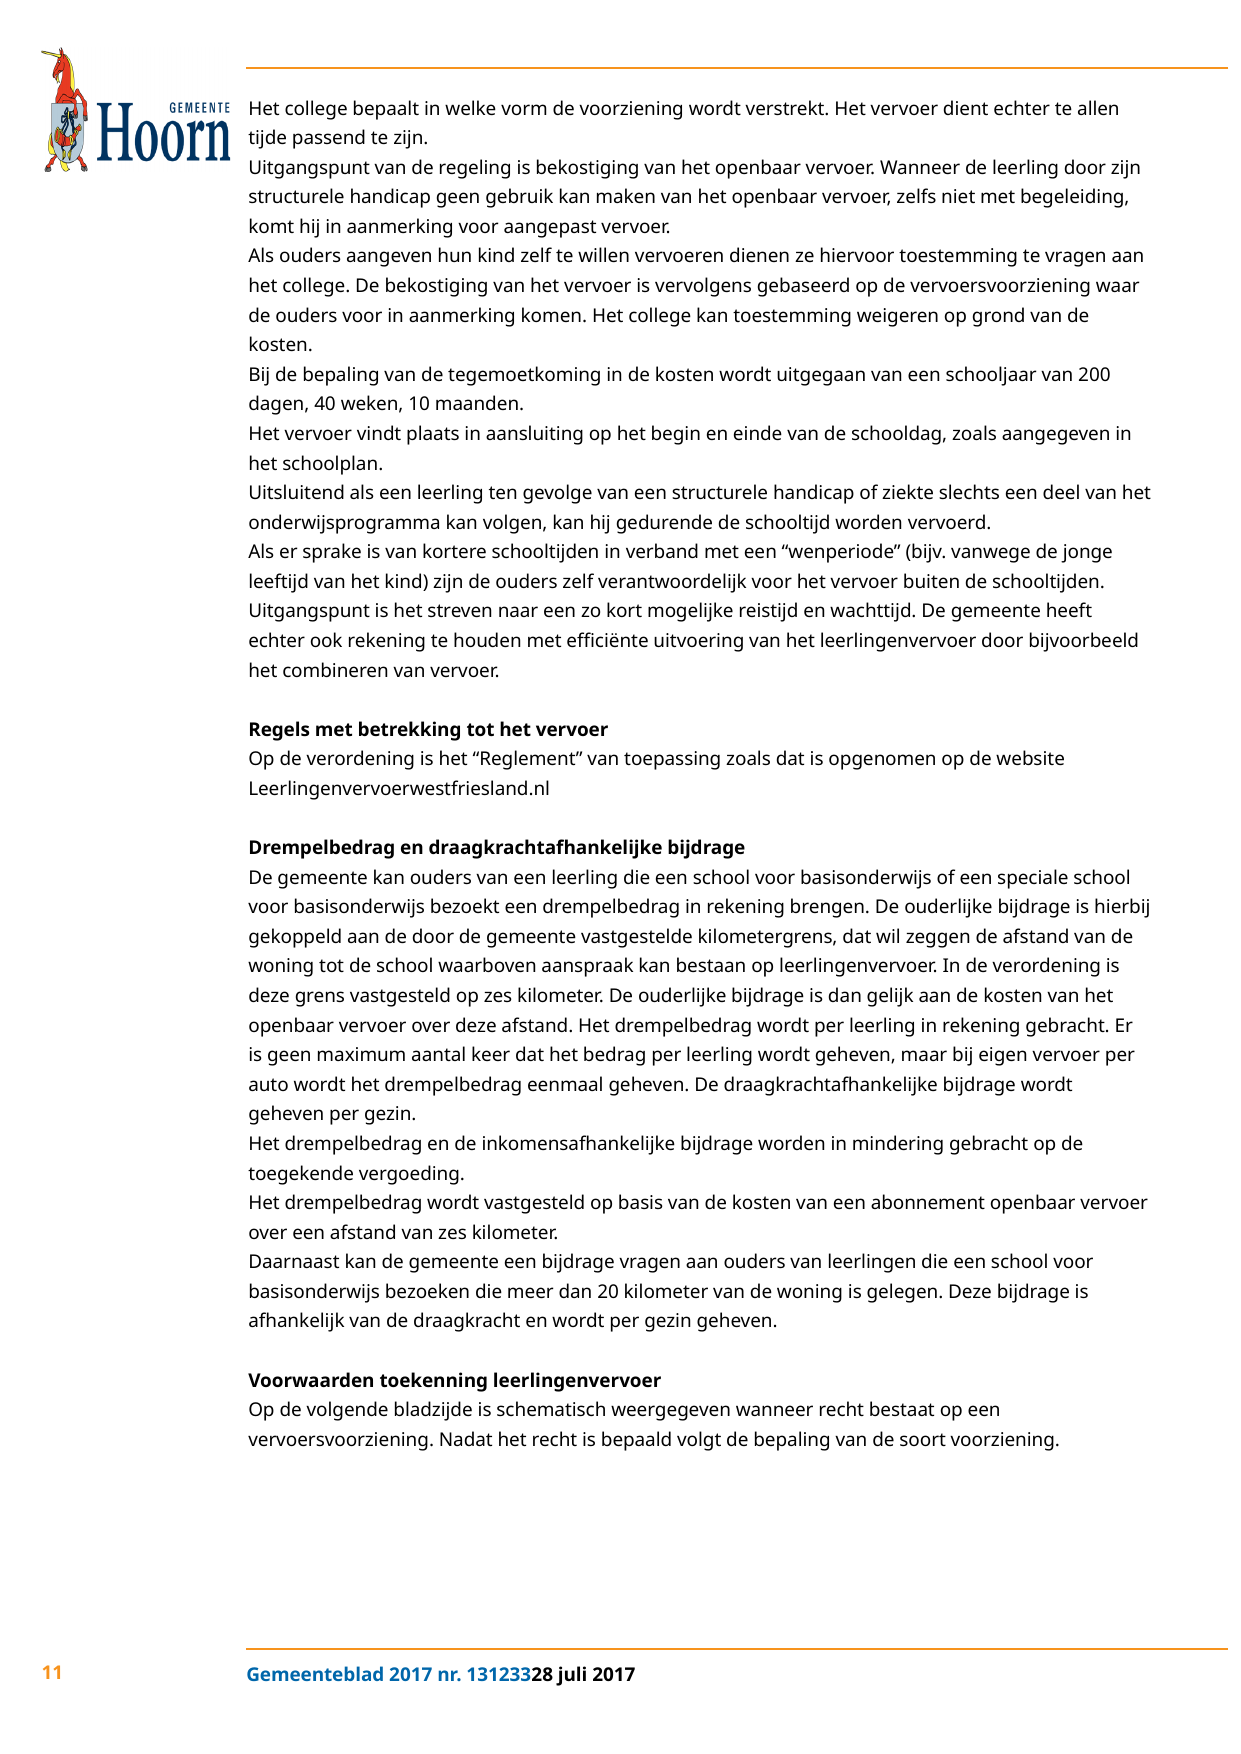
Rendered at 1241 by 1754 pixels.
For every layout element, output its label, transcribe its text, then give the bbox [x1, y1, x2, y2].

text Het college bepaalt in welke vorm de voorziening wordt verstrekt. Het vervoer dient echter te allen tijde passend te zijn. [248, 95, 1152, 150]
text Als er sprake is van kortere schooltijden in verband met een “wenperiode” (bijv. vanwege de jonge leeftijd van het kind) zijn de ouders zelf verantwoordelijk voor het vervoer buiten de schooltijden. [248, 538, 1152, 594]
text Uitgangspunt van de regeling is bekostiging van het openbaar vervoer. Wanneer de leerling door zijn structurele handicap geen gebruik kan maken van het openbaar vervoer, zelfs niet met begeleiding, komt hij in aanmerking voor aangepast vervoer. [248, 154, 1152, 239]
text Het vervoer vindt plaats in aansluiting op het begin en einde van de schooldag, zoals aangegeven in het schoolplan. [248, 420, 1152, 476]
text Het drempelbedrag en de inkomensafhankelijke bijdrage worden in mindering gebracht op de toegekende vergoeding. [248, 1130, 1152, 1186]
text Regels met betrekking tot het vervoer [248, 716, 1152, 742]
text De gemeente kan ouders van een leerling die een school voor basisonderwijs of een speciale school voor basisonderwijs bezoekt een drempelbedrag in rekening brengen. De ouderlijke bijdrage is hierbij gekoppeld aan de door de gemeente vastgestelde kilometergrens, dat wil zeggen de afstand van de woning tot de school waarboven aanspraak kan bestaan op leerlingenvervoer. In de verordening is deze grens vastgesteld op zes kilometer. De ouderlijke bijdrage is dan gelijk aan de kosten van het openbaar vervoer over deze afstand. Het drempelbedrag wordt per leerling in rekening gebracht. Er is geen maximum aantal keer dat het bedrag per leerling wordt geheven, maar bij eigen vervoer per auto wordt het drempelbedrag eenmaal geheven. De draagkrachtafhankelijke bijdrage wordt geheven per gezin. [248, 864, 1152, 1126]
text Daarnaast kan de gemeente een bijdrage vragen aan ouders van leerlingen die een school voor basisonderwijs bezoeken die meer dan 20 kilometer van de woning is gelegen. Deze bijdrage is afhankelijk van de draagkracht en wordt per gezin geheven. [248, 1248, 1152, 1333]
text Drempelbedrag en draagkrachtafhankelijke bijdrage [248, 834, 1152, 860]
picture [41, 47, 231, 172]
text Het drempelbedrag wordt vastgesteld op basis van de kosten van een abonnement openbaar vervoer over een afstand van zes kilometer. [248, 1189, 1152, 1245]
text Bij de bepaling van de tegemoetkoming in de kosten wordt uitgegaan van een schooljaar van 200 dagen, 40 weken, 10 maanden. [248, 361, 1152, 416]
text Uitgangspunt is het streven naar een zo kort mogelijke reistijd en wachttijd. De gemeente heeft echter ook rekening te houden met efficiënte uitvoering van het leerlingenvervoer door bijvoorbeeld het combineren van vervoer. [248, 598, 1152, 683]
text Op de volgende bladzijde is schematisch weergegeven wanneer recht bestaat op een vervoersvoorziening. Nadat het recht is bepaald volgt de bepaling van de soort voorziening. [248, 1396, 1152, 1452]
text Op de verordening is het “Reglement” van toepassing zoals dat is opgenomen op de website Leerlingenvervoerwestfriesland.nl [248, 746, 1152, 801]
text Uitsluitend als een leerling ten gevolge van een structurele handicap of ziekte slechts een deel van het onderwijsprogramma kan volgen, kan hij gedurende de schooltijd worden vervoerd. [248, 479, 1152, 535]
text Voorwaarden toekenning leerlingenvervoer [248, 1367, 1152, 1393]
text Als ouders aangeven hun kind zelf te willen vervoeren dienen ze hiervoor toestemming te vragen aan het college. De bekostiging van het vervoer is vervolgens gebaseerd op de vervoersvoorziening waar de ouders voor in aanmerking komen. Het college kan toestemming weigeren op grond van de kosten. [248, 243, 1152, 357]
